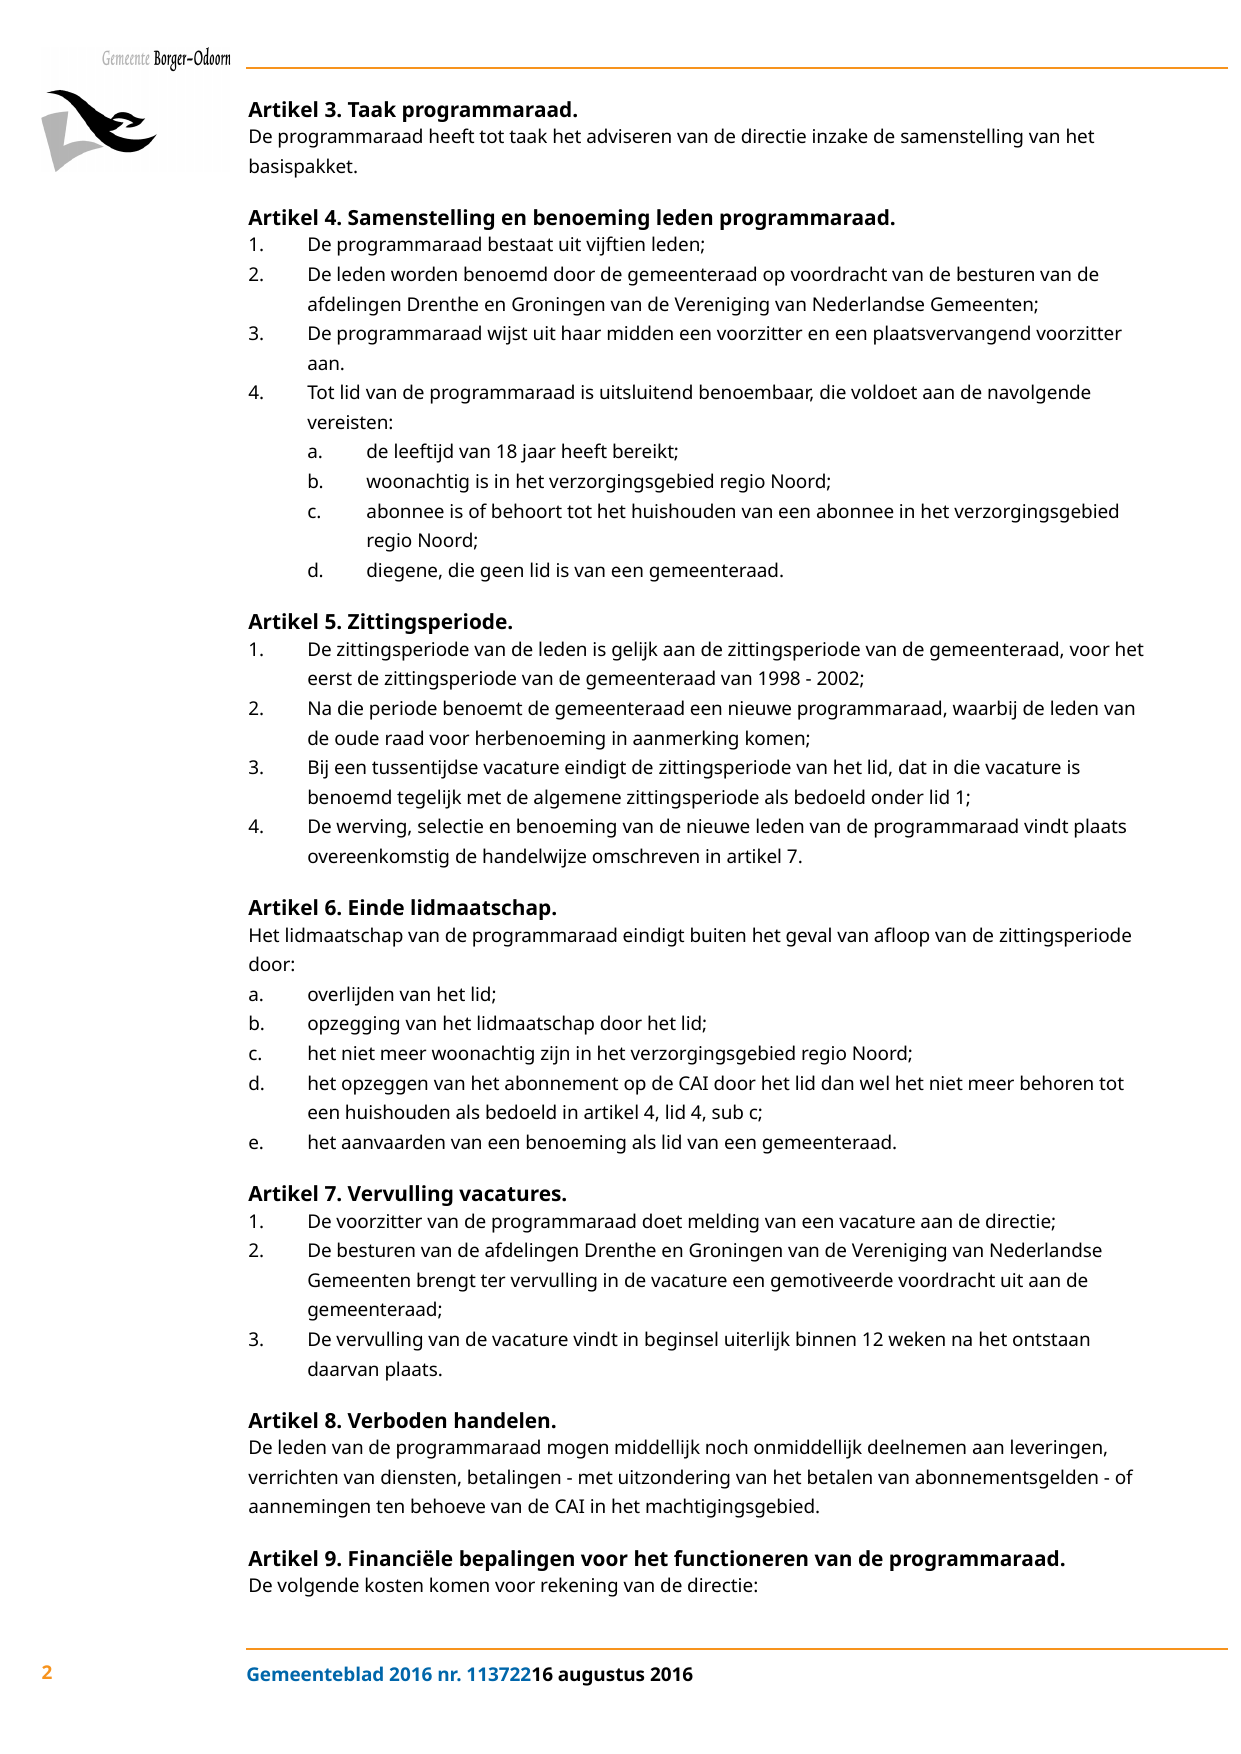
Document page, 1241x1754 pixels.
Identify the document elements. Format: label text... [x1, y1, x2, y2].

text Artikel 9. Financiële bepalingen voor het functioneren van de programmaraad. [248, 1544, 1152, 1573]
text Het lidmaatschap van de programmaraad eindigt buiten het geval van afloop van de zittingsperiode door: [248, 922, 1152, 977]
list het niet meer woonachtig zijn in het verzorgingsgebied regio Noord; [248, 1040, 1152, 1066]
list het opzeggen van het abonnement op de CAI door het lid dan wel het niet meer behoren tot een huishouden als bedoeld in artikel 4, lid 4, sub c; [248, 1070, 1152, 1125]
text De volgende kosten komen voor rekening van de directie: [248, 1573, 1152, 1598]
list overlijden van het lid; [248, 981, 1152, 1007]
text De programmaraad heeft tot taak het adviseren van de directie inzake de samenstelling van het basispakket. [248, 123, 1152, 178]
list het aanvaarden van een benoeming als lid van een gemeenteraad. [248, 1129, 1152, 1155]
list De leden worden benoemd door de gemeenteraad op voordracht van de besturen van de afdelingen Drenthe en Groningen van de Vereniging van Nederlandse Gemeenten; [248, 261, 1152, 317]
text Artikel 5. Zittingsperiode. [248, 607, 1152, 636]
list opzegging van het lidmaatschap door het lid; [248, 1011, 1152, 1036]
list abonnee is of behoort tot het huishouden van een abonnee in het verzorgingsgebied regio Noord; [307, 498, 1152, 553]
list Bij een tussentijdse vacature eindigt de zittingsperiode van het lid, dat in die vacature is benoemd tegelijk met de algemene zittingsperiode als bedoeld onder lid 1; [248, 754, 1152, 809]
list De voorzitter van de programmaraad doet melding van een vacature aan de directie; [248, 1208, 1152, 1233]
text De leden van de programmaraad mogen middellijk noch onmiddellijk deelnemen aan leveringen, verrichten van diensten, betalingen - met uitzondering van het betalen van abonnementsgelden - of aannemingen ten behoeve van de CAI in het machtigingsgebied. [248, 1434, 1152, 1519]
list Tot lid van de programmaraad is uitsluitend benoembaar, die voldoet aan de navolgende vereisten: [248, 379, 1152, 435]
list De werving, selectie en benoeming van de nieuwe leden van de programmaraad vindt plaats overeenkomstig de handelwijze omschreven in artikel 7. [248, 813, 1152, 869]
text Artikel 8. Verboden handelen. [248, 1406, 1152, 1434]
list Na die periode benoemt de gemeenteraad een nieuwe programmaraad, waarbij de leden van de oude raad voor herbenoeming in aanmerking komen; [248, 695, 1152, 750]
list De programmaraad bestaat uit vijftien leden; [248, 232, 1152, 257]
text Artikel 7. Vervulling vacatures. [248, 1179, 1152, 1208]
list diegene, die geen lid is van een gemeenteraad. [307, 557, 1152, 583]
list de leeftijd van 18 jaar heeft bereikt; [307, 439, 1152, 464]
list woonachtig is in het verzorgingsgebied regio Noord; [307, 468, 1152, 494]
text Artikel 6. Einde lidmaatschap. [248, 893, 1152, 922]
text Artikel 4. Samenstelling en benoeming leden programmaraad. [248, 203, 1152, 232]
list De besturen van de afdelingen Drenthe en Groningen van de Vereniging van Nederlandse Gemeenten brengt ter vervulling in de vacature een gemotiveerde voordracht uit aan de gemeenteraad; [248, 1237, 1152, 1322]
text Artikel 3. Taak programmaraad. [248, 95, 1152, 123]
list De programmaraad wijst uit haar midden een voorzitter en een plaatsvervangend voorzitter aan. [248, 320, 1152, 376]
list De vervulling van de vacature vindt in beginsel uiterlijk binnen 12 weken na het ontstaan daarvan plaats. [248, 1326, 1152, 1381]
list De zittingsperiode van de leden is gelijk aan de zittingsperiode van de gemeenteraad, voor het eerst de zittingsperiode van de gemeenteraad van 1998 - 2002; [248, 636, 1152, 691]
picture [41, 47, 231, 172]
